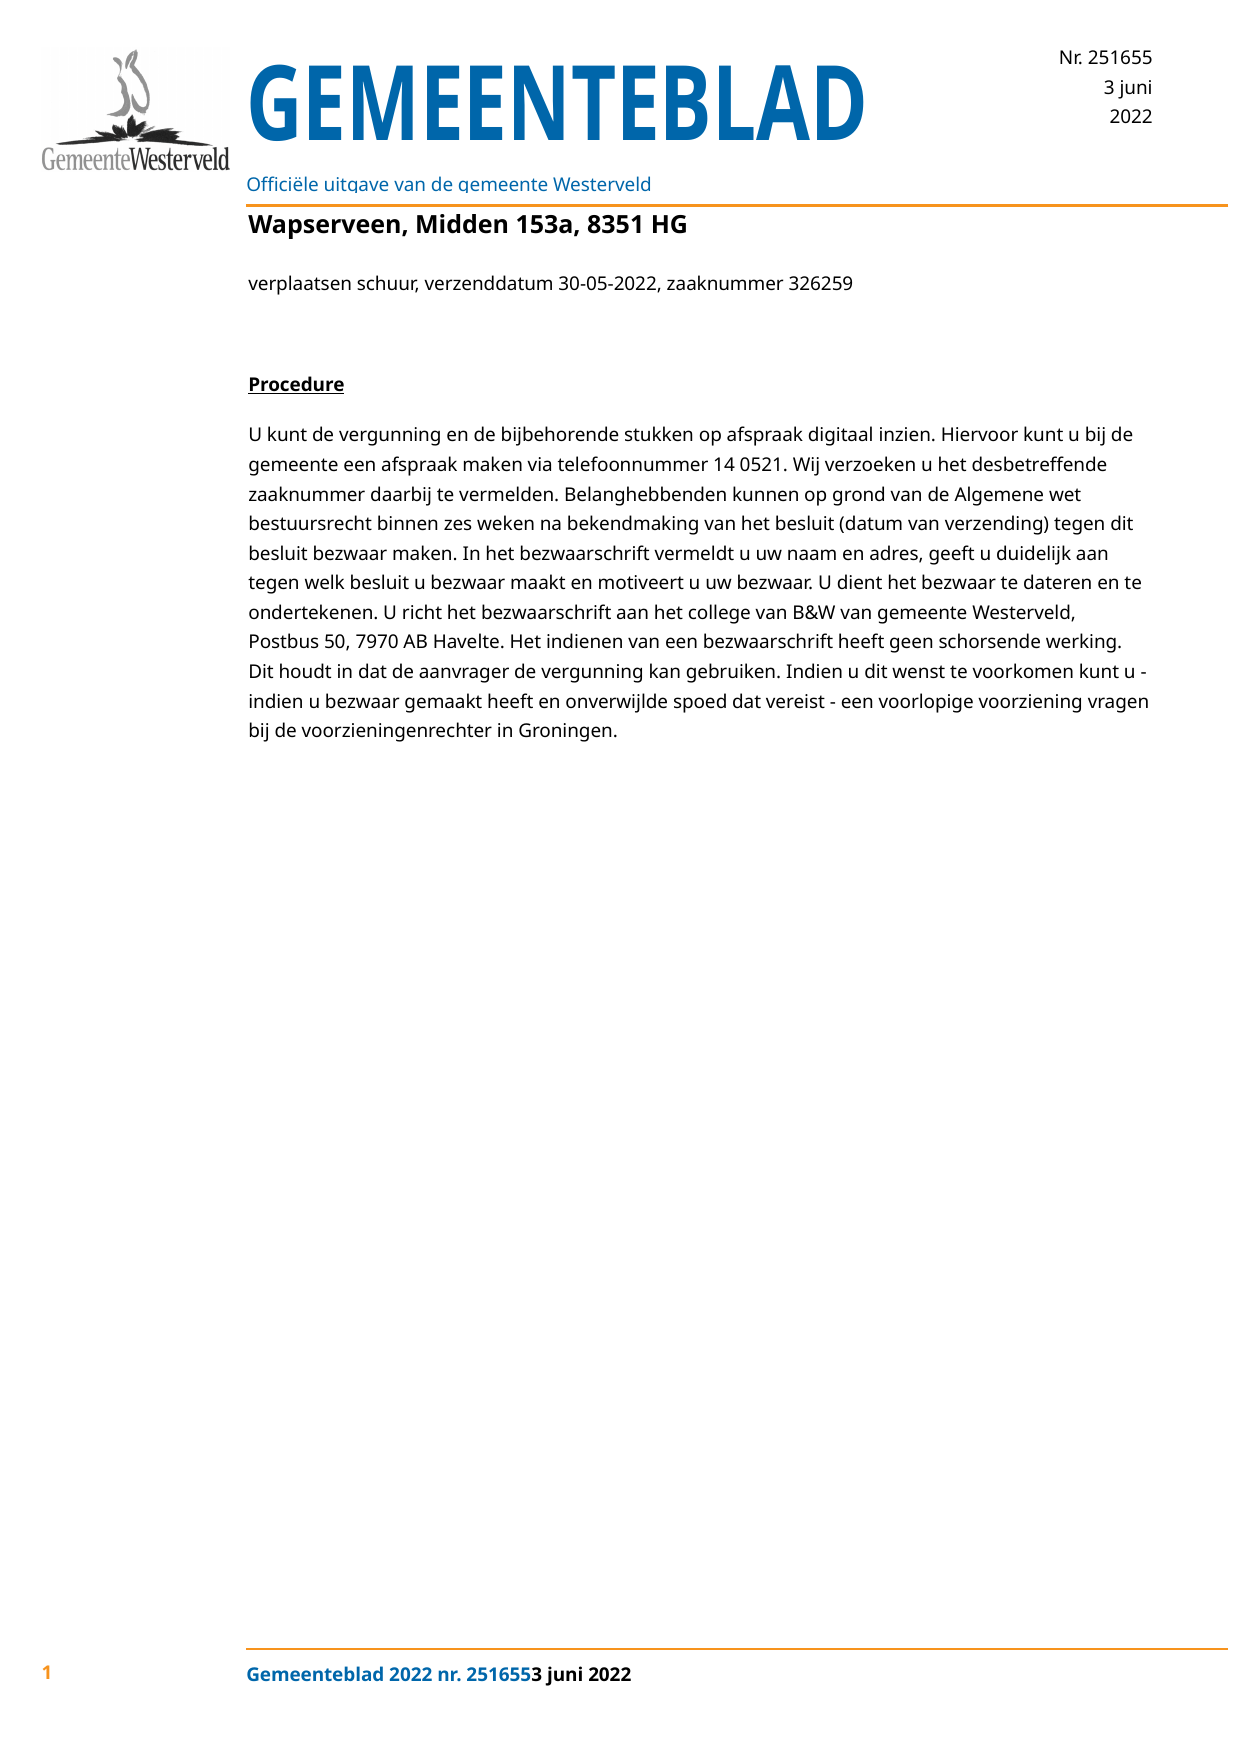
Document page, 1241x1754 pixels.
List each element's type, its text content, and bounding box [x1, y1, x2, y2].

text Procedure [248, 371, 1152, 397]
text U kunt de vergunning en de bijbehorende stukken op afspraak digitaal inzien. Hiervoor kunt u bij de gemeente een afspraak maken via telefoonnummer 14 0521. Wij verzoeken u het desbetreffende zaaknummer daarbij te vermelden. Belanghebbenden kunnen op grond van de Algemene wet bestuursrecht binnen zes weken na bekendmaking van het besluit (datum van verzending) tegen dit besluit bezwaar maken. In het bezwaarschrift vermeldt u uw naam en adres, geeft u duidelijk aan tegen welk besluit u bezwaar maakt en motiveert u uw bezwaar. U dient het bezwaar te dateren en te ondertekenen. U richt het bezwaarschrift aan het college van B&W van gemeente Westerveld, Postbus 50, 7970 AB Havelte. Het indienen van een bezwaarschrift heeft geen schorsende werking. Dit houdt in dat de aanvrager de vergunning kan gebruiken. Indien u dit wenst te voorkomen kunt u - indien u bezwaar gemaakt heeft en onverwijlde spoed dat vereist - een voorlopige voorziening vragen bij de voorzieningenrechter in Groningen. [248, 422, 1152, 743]
picture [41, 47, 231, 172]
text Wapserveen, Midden 153a, 8351 HG [248, 207, 1152, 241]
text verplaatsen schuur, verzenddatum 30-05-2022, zaaknummer 326259 [248, 270, 1152, 296]
